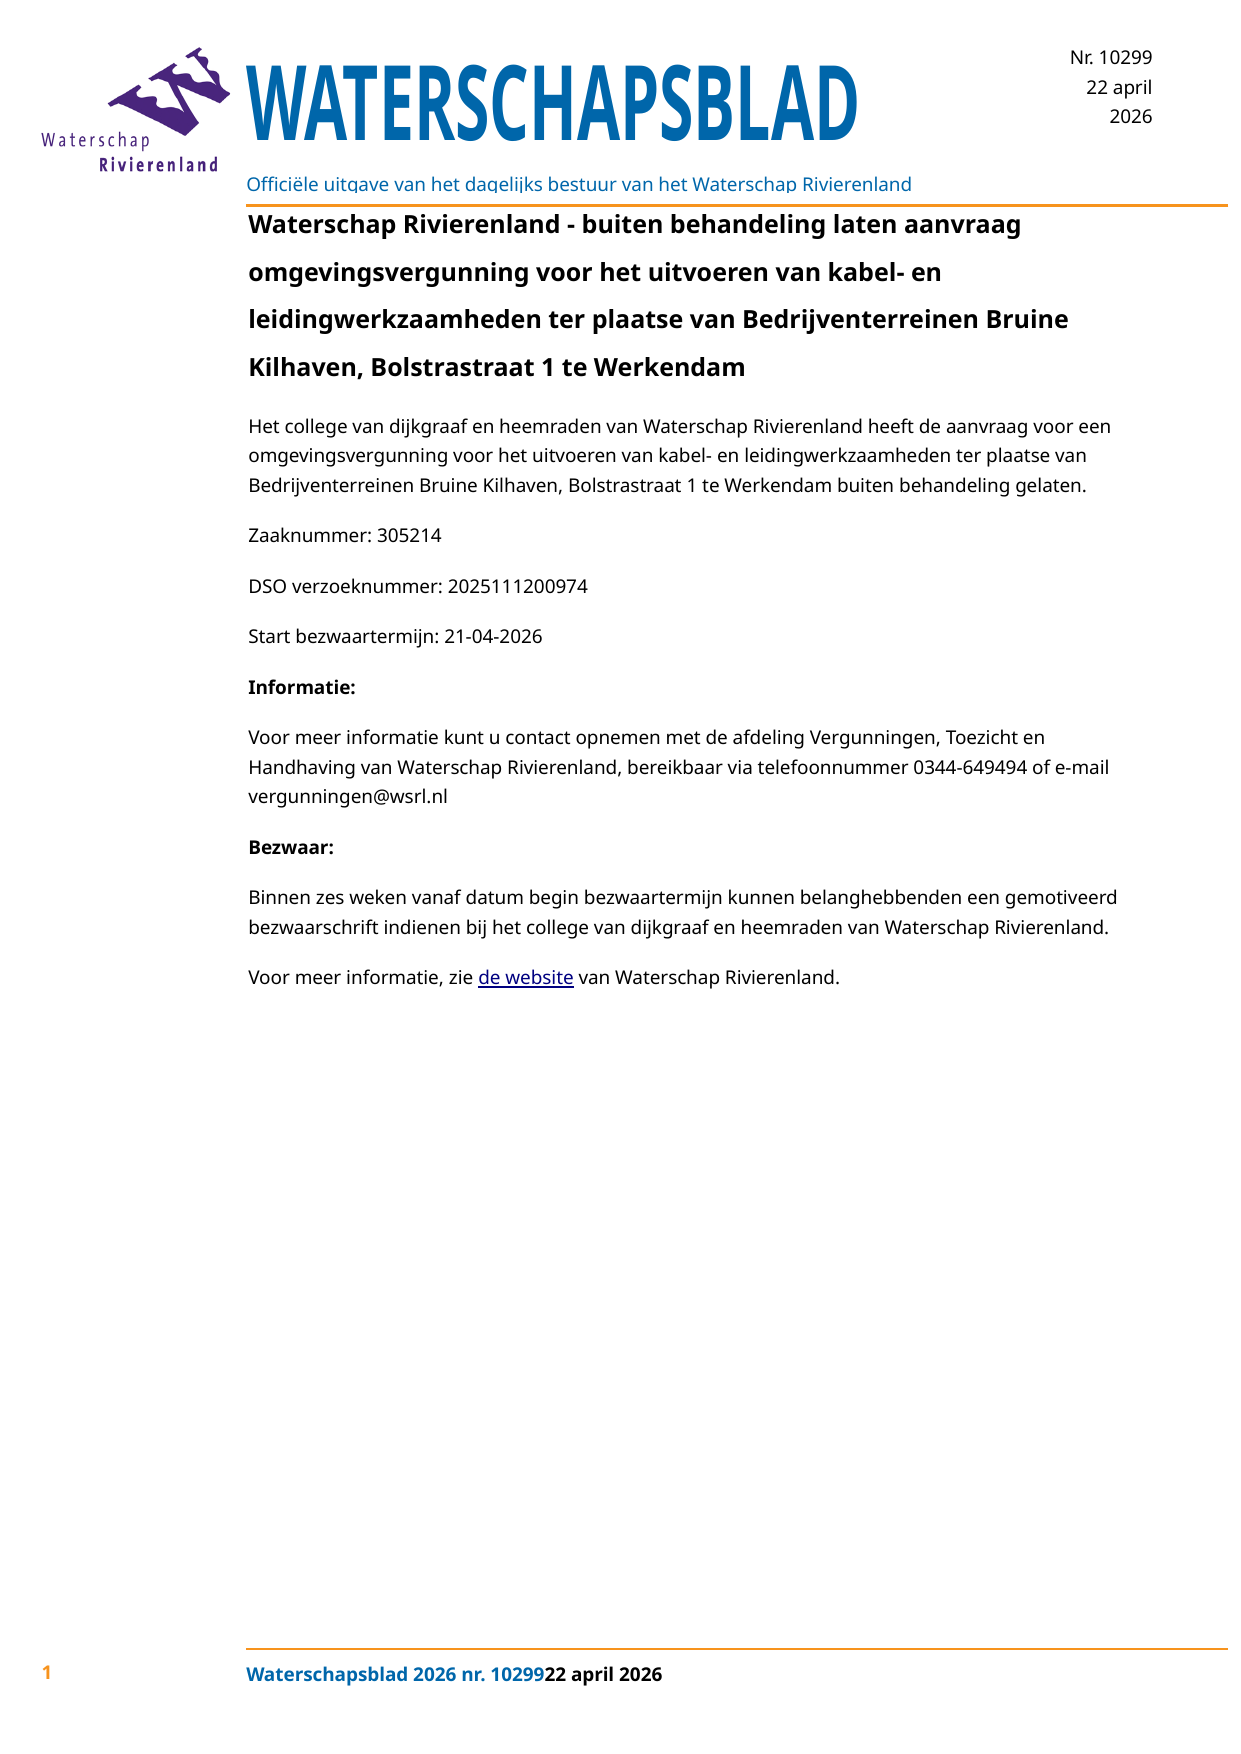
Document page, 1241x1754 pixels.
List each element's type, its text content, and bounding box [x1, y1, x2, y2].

text DSO verzoeknummer: 2025111200974 [248, 573, 1152, 599]
text Start bezwaartermijn: 21-04-2026 [248, 623, 1152, 649]
text Bezwaar: [248, 834, 1152, 860]
text Voor meer informatie, zie de website van Waterschap Rivierenland. [248, 964, 1152, 990]
picture [41, 47, 231, 172]
text Waterschap Rivierenland - buiten behandeling laten aanvraag omgevingsvergunning voor het uitvoeren van kabel- en leidingwerkzaamheden ter plaatse van Bedrijventerreinen Bruine Kilhaven, Bolstrastraat 1 te Werkendam [248, 207, 1152, 384]
text Informatie: [248, 674, 1152, 700]
text Voor meer informatie kunt u contact opnemen met de afdeling Vergunningen, Toezicht en Handhaving van Waterschap Rivierenland, bereikbaar via telefoonnummer 0344-649494 of e-mail vergunningen@wsrl.nl [248, 724, 1152, 809]
text Het college van dijkgraaf en heemraden van Waterschap Rivierenland heeft de aanvraag voor een omgevingsvergunning voor het uitvoeren van kabel- en leidingwerkzaamheden ter plaatse van Bedrijventerreinen Bruine Kilhaven, Bolstrastraat 1 te Werkendam buiten behandeling gelaten. [248, 413, 1152, 498]
text Zaaknummer: 305214 [248, 523, 1152, 548]
text Binnen zes weken vanaf datum begin bezwaartermijn kunnen belanghebbenden een gemotiveerd bezwaarschrift indienen bij het college van dijkgraaf en heemraden van Waterschap Rivierenland. [248, 884, 1152, 940]
